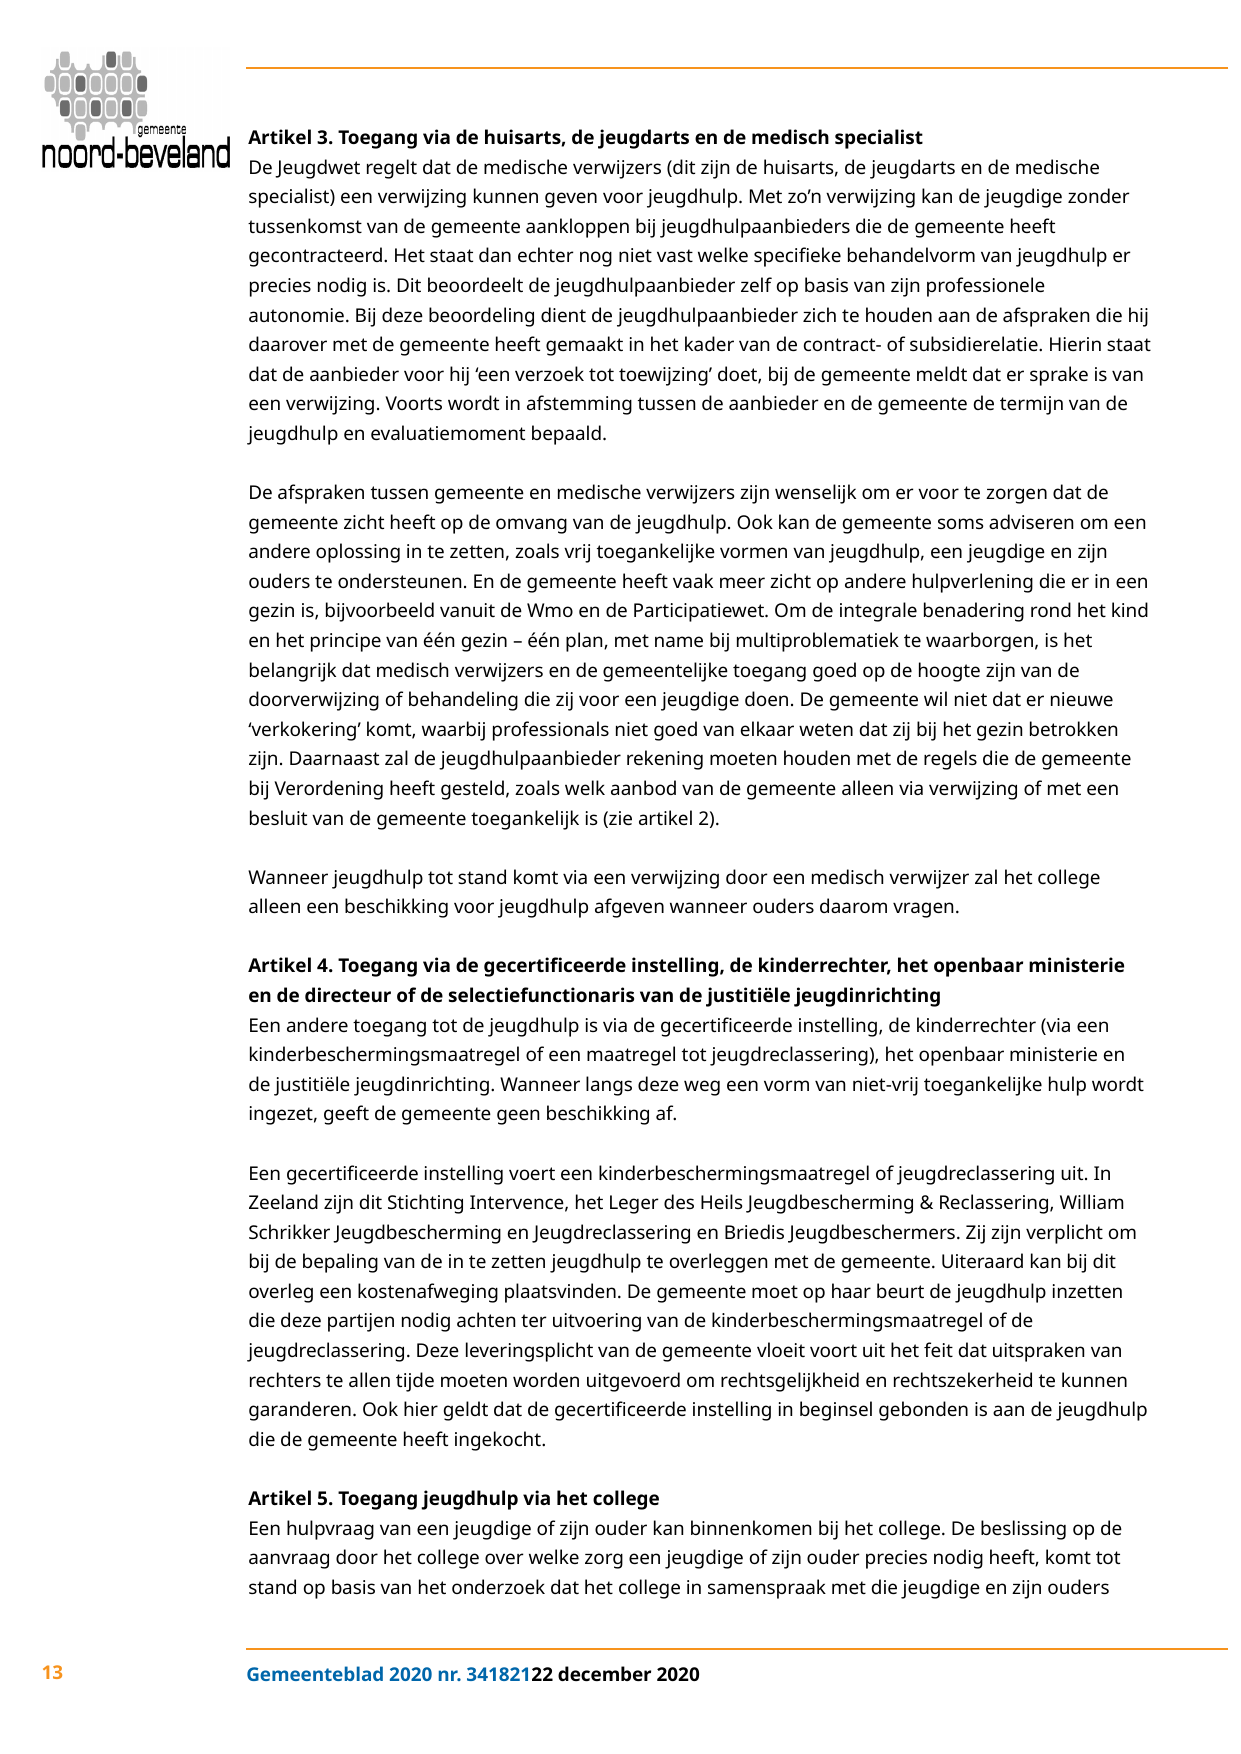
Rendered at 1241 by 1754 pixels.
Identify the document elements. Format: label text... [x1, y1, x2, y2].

text Een andere toegang tot de jeugdhulp is via de gecertificeerde instelling, de kinderrechter (via een kinderbeschermingsmaatregel of een maatregel tot jeugdreclassering), het openbaar ministerie en de justitiële jeugdinrichting. Wanneer langs deze weg een vorm van niet-vrij toegankelijke hulp wordt ingezet, geeft de gemeente geen beschikking af. [248, 1012, 1152, 1126]
picture [41, 47, 231, 172]
text Artikel 3. Toegang via de huisarts, de jeugdarts en de medisch specialist [248, 124, 1152, 150]
text Artikel 4. Toegang via de gecertificeerde instelling, de kinderrechter, het openbaar ministerie en de directeur of de selectiefunctionaris van de justitiële jeugdinrichting [248, 953, 1152, 1008]
text Wanneer jeugdhulp tot stand komt via een verwijzing door een medisch verwijzer zal het college alleen een beschikking voor jeugdhulp afgeven wanneer ouders daarom vragen. [248, 864, 1152, 919]
text Een gecertificeerde instelling voert een kinderbeschermingsmaatregel of jeugdreclassering uit. In Zeeland zijn dit Stichting Intervence, het Leger des Heils Jeugdbescherming & Reclassering, William Schrikker Jeugdbescherming en Jeugdreclassering en Briedis Jeugdbeschermers. Zij zijn verplicht om bij de bepaling van de in te zetten jeugdhulp te overleggen met de gemeente. Uiteraard kan bij dit overleg een kostenafweging plaatsvinden. De gemeente moet op haar beurt de jeugdhulp inzetten die deze partijen nodig achten ter uitvoering van de kinderbeschermingsmaatregel of de jeugdreclassering. Deze leveringsplicht van de gemeente vloeit voort uit het feit dat uitspraken van rechters te allen tijde moeten worden uitgevoerd om rechtsgelijkheid en rechtszekerheid te kunnen garanderen. Ook hier geldt dat de gecertificeerde instelling in beginsel gebonden is aan de jeugdhulp die de gemeente heeft ingekocht. [248, 1160, 1152, 1452]
text Een hulpvraag van een jeugdige of zijn ouder kan binnenkomen bij het college. De beslissing op de aanvraag door het college over welke zorg een jeugdige of zijn ouder precies nodig heeft, komt tot stand op basis van het onderzoek dat het college in samenspraak met die jeugdige en zijn ouders [248, 1515, 1152, 1600]
text De afspraken tussen gemeente en medische verwijzers zijn wenselijk om er voor te zorgen dat de gemeente zicht heeft op de omvang van de jeugdhulp. Ook kan de gemeente soms adviseren om een andere oplossing in te zetten, zoals vrij toegankelijke vormen van jeugdhulp, een jeugdige en zijn ouders te ondersteunen. En de gemeente heeft vaak meer zicht op andere hulpverlening die er in een gezin is, bijvoorbeeld vanuit de Wmo en de Participatiewet. Om de integrale benadering rond het kind en het principe van één gezin – één plan, met name bij multiproblematiek te waarborgen, is het belangrijk dat medisch verwijzers en de gemeentelijke toegang goed op de hoogte zijn van de doorverwijzing of behandeling die zij voor een jeugdige doen. De gemeente wil niet dat er nieuwe ‘verkokering’ komt, waarbij professionals niet goed van elkaar weten dat zij bij het gezin betrokken zijn. Daarnaast zal de jeugdhulpaanbieder rekening moeten houden met de regels die de gemeente bij Verordening heeft gesteld, zoals welk aanbod van de gemeente alleen via verwijzing of met een besluit van de gemeente toegankelijk is (zie artikel 2). [248, 479, 1152, 831]
text De Jeugdwet regelt dat de medische verwijzers (dit zijn de huisarts, de jeugdarts en de medische specialist) een verwijzing kunnen geven voor jeugdhulp. Met zo’n verwijzing kan de jeugdige zonder tussenkomst van de gemeente aankloppen bij jeugdhulpaanbieders die de gemeente heeft gecontracteerd. Het staat dan echter nog niet vast welke specifieke behandelvorm van jeugdhulp er precies nodig is. Dit beoordeelt de jeugdhulpaanbieder zelf op basis van zijn professionele autonomie. Bij deze beoordeling dient de jeugdhulpaanbieder zich te houden aan de afspraken die hij daarover met de gemeente heeft gemaakt in het kader van de contract- of subsidierelatie. Hierin staat dat de aanbieder voor hij ‘een verzoek tot toewijzing’ doet, bij de gemeente meldt dat er sprake is van een verwijzing. Voorts wordt in afstemming tussen de aanbieder en de gemeente de termijn van de jeugdhulp en evaluatiemoment bepaald. [248, 154, 1152, 446]
text Artikel 5. Toegang jeugdhulp via het college [248, 1485, 1152, 1511]
